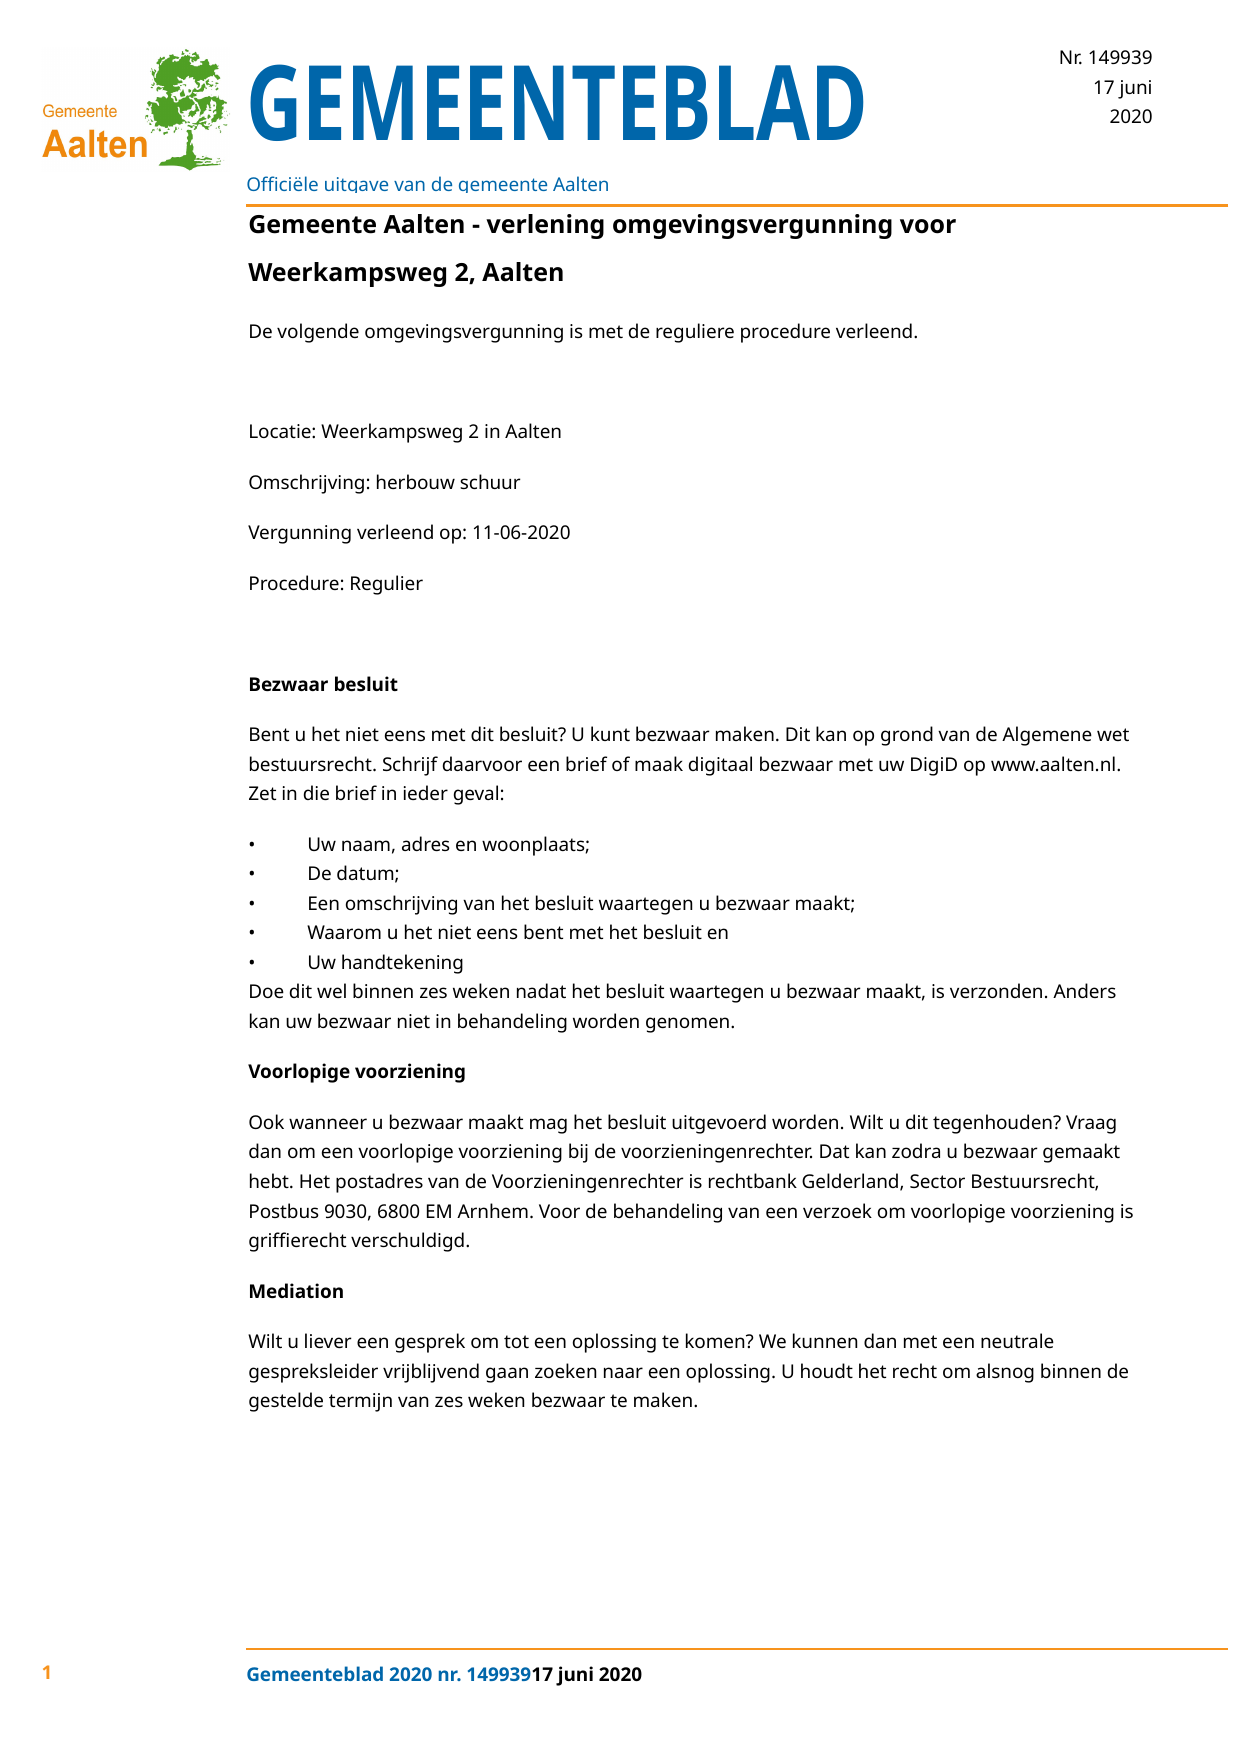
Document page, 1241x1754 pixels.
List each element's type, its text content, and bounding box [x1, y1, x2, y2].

text Voorlopige voorziening [248, 1059, 1152, 1084]
text Omschrijving: herbouw schuur [248, 469, 1152, 495]
picture [41, 47, 231, 172]
text De volgende omgevingsvergunning is met de reguliere procedure verleend. [248, 318, 1152, 344]
text Mediation [248, 1278, 1152, 1304]
text Ook wanneer u bezwaar maakt mag het besluit uitgevoerd worden. Wilt u dit tegenhouden? Vraag dan om een voorlopige voorziening bij de voorzieningenrechter. Dat kan zodra u bezwaar gemaakt hebt. Het postadres van de Voorzieningenrechter is rechtbank Gelderland, Sector Bestuursrecht, Postbus 9030, 6800 EM Arnhem. Voor de behandeling van een verzoek om voorlopige voorziening is griffierecht verschuldigd. [248, 1109, 1152, 1253]
text Locatie: Weerkampsweg 2 in Aalten [248, 419, 1152, 444]
list Uw naam, adres en woonplaats; [248, 831, 1152, 857]
list Een omschrijving van het besluit waartegen u bezwaar maakt; [248, 890, 1152, 916]
list Waarom u het niet eens bent met het besluit en [248, 919, 1152, 945]
text Procedure: Regulier [248, 570, 1152, 596]
text Wilt u liever een gesprek om tot een oplossing te komen? We kunnen dan met een neutrale gespreksleider vrijblijvend gaan zoeken naar een oplossing. U houdt het recht om alsnog binnen de gestelde termijn van zes weken bezwaar te maken. [248, 1328, 1152, 1413]
text Bent u het niet eens met dit besluit? U kunt bezwaar maken. Dit kan op grond van de Algemene wet bestuursrecht. Schrijf daarvoor een brief of maak digitaal bezwaar met uw DigiD op www.aalten.nl. Zet in die brief in ieder geval: [248, 721, 1152, 806]
text Vergunning verleend op: 11-06-2020 [248, 519, 1152, 545]
text Bezwaar besluit [248, 671, 1152, 697]
text Gemeente Aalten - verlening omgevingsvergunning voor Weerkampsweg 2, Aalten [248, 207, 1152, 288]
text Doe dit wel binnen zes weken nadat het besluit waartegen u bezwaar maakt, is verzonden. Anders kan uw bezwaar niet in behandeling worden genomen. [248, 979, 1152, 1034]
list Uw handtekening [248, 949, 1152, 975]
list De datum; [248, 860, 1152, 886]
